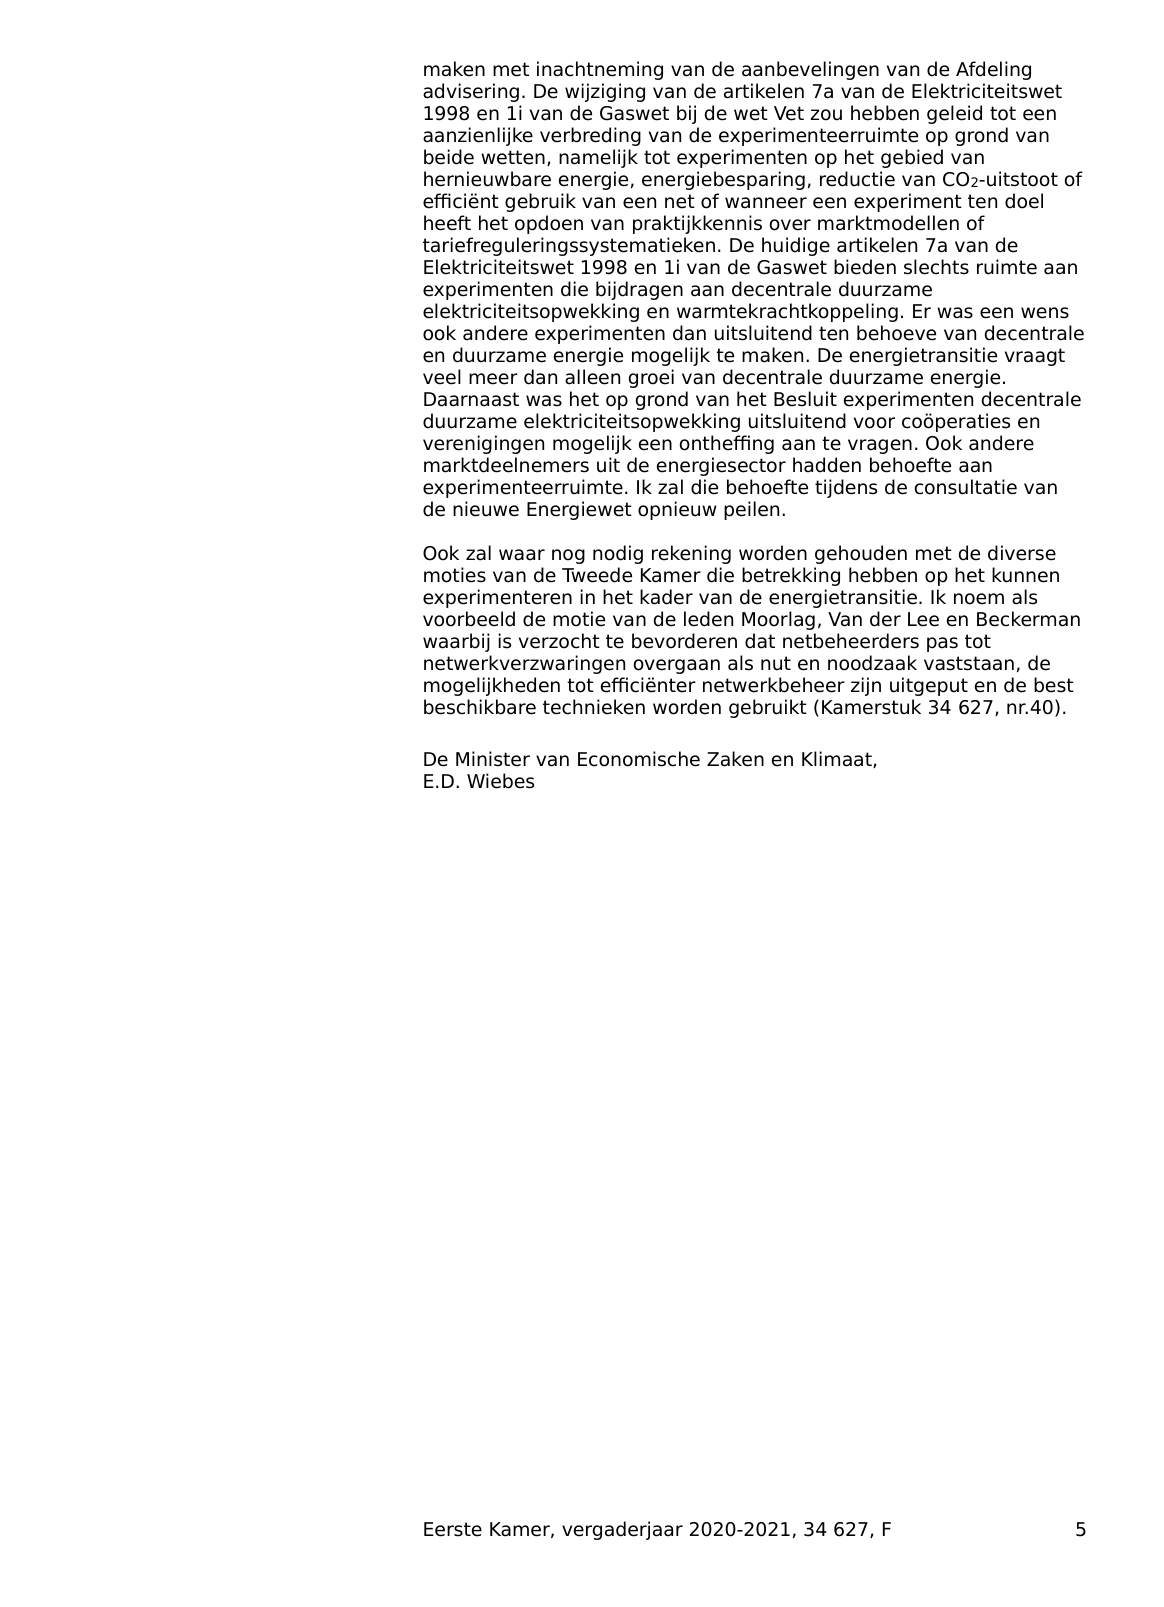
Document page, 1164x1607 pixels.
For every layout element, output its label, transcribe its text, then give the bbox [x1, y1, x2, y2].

text De Minister van Economische Zaken en Klimaat, E.D. Wiebes [422, 749, 1087, 793]
text maken met inachtneming van de aanbevelingen van de Afdeling advisering. De wijziging van de artikelen 7a van de Elektriciteitswet 1998 en 1i van de Gaswet bij de wet Vet zou hebben geleid tot een aanzienlijke verbreding van de experimenteerruimte op grond van beide wetten, namelijk tot experimenten op het gebied van hernieuwbare energie, energiebesparing, reductie van CO2-uitstoot of efficiënt gebruik van een net of wanneer een experiment ten doel heeft het opdoen van praktijkkennis over marktmodellen of tariefreguleringssystematieken. De huidige artikelen 7a van de Elektriciteitswet 1998 en 1i van de Gaswet bieden slechts ruimte aan experimenten die bijdragen aan decentrale duurzame elektriciteitsopwekking en warmtekrachtkoppeling. Er was een wens ook andere experimenten dan uitsluitend ten behoeve van decentrale en duurzame energie mogelijk te maken. De energietransitie vraagt veel meer dan alleen groei van decentrale duurzame energie. Daarnaast was het op grond van het Besluit experimenten decentrale duurzame elektriciteitsopwekking uitsluitend voor coöperaties en verenigingen mogelijk een ontheffing aan te vragen. Ook andere marktdeelnemers uit de energiesector hadden behoefte aan experimenteerruimte. Ik zal die behoefte tijdens de consultatie van de nieuwe Energiewet opnieuw peilen. [422, 59, 1087, 521]
text Ook zal waar nog nodig rekening worden gehouden met de diverse moties van de Tweede Kamer die betrekking hebben op het kunnen experimenteren in het kader van de energietransitie. Ik noem als voorbeeld de motie van de leden Moorlag, Van der Lee en Beckerman waarbij is verzocht te bevorderen dat netbeheerders pas tot netwerkverzwaringen overgaan als nut en noodzaak vaststaan, de mogelijkheden tot efficiënter netwerkbeheer zijn uitgeput en de best beschikbare technieken worden gebruikt (Kamerstuk 34 627, nr.40). [422, 543, 1087, 719]
